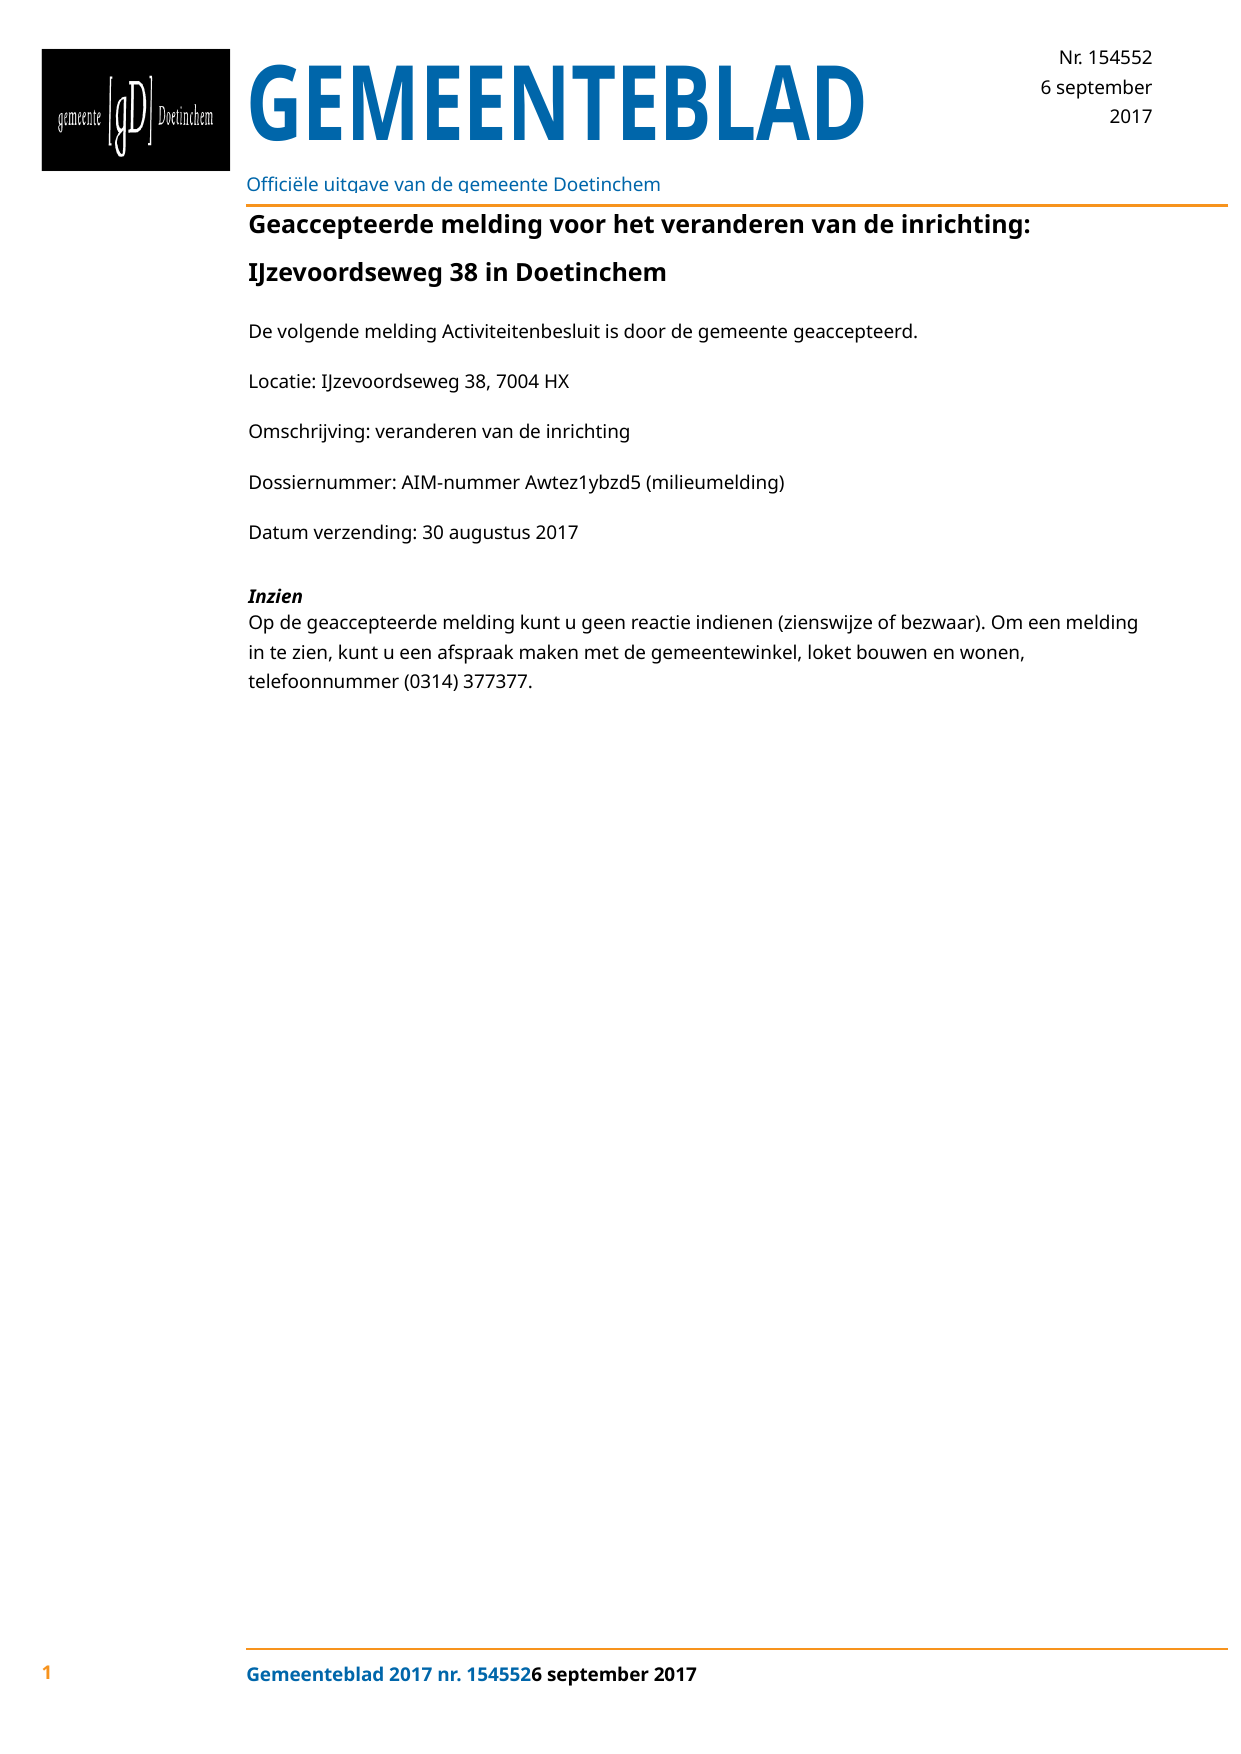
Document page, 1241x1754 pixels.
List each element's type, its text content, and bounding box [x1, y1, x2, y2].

text Locatie: IJzevoordseweg 38, 7004 HX [248, 368, 1152, 394]
text Dossiernummer: AIM-nummer Awtez1ybzd5 (milieumelding) [248, 469, 1152, 495]
picture [41, 47, 231, 172]
text Op de geaccepteerde melding kunt u geen reactie indienen (zienswijze of bezwaar). Om een melding in te zien, kunt u een afspraak maken met de gemeentewinkel, loket bouwen en wonen, telefoonnummer (0314) 377377. [248, 609, 1152, 694]
text Geaccepteerde melding voor het veranderen van de inrichting: IJzevoordseweg 38 in Doetinchem [248, 207, 1152, 288]
text De volgende melding Activiteitenbesluit is door de gemeente geaccepteerd. [248, 318, 1152, 344]
text Omschrijving: veranderen van de inrichting [248, 419, 1152, 444]
text Inzien [248, 583, 1152, 609]
text Datum verzending: 30 augustus 2017 [248, 519, 1152, 545]
